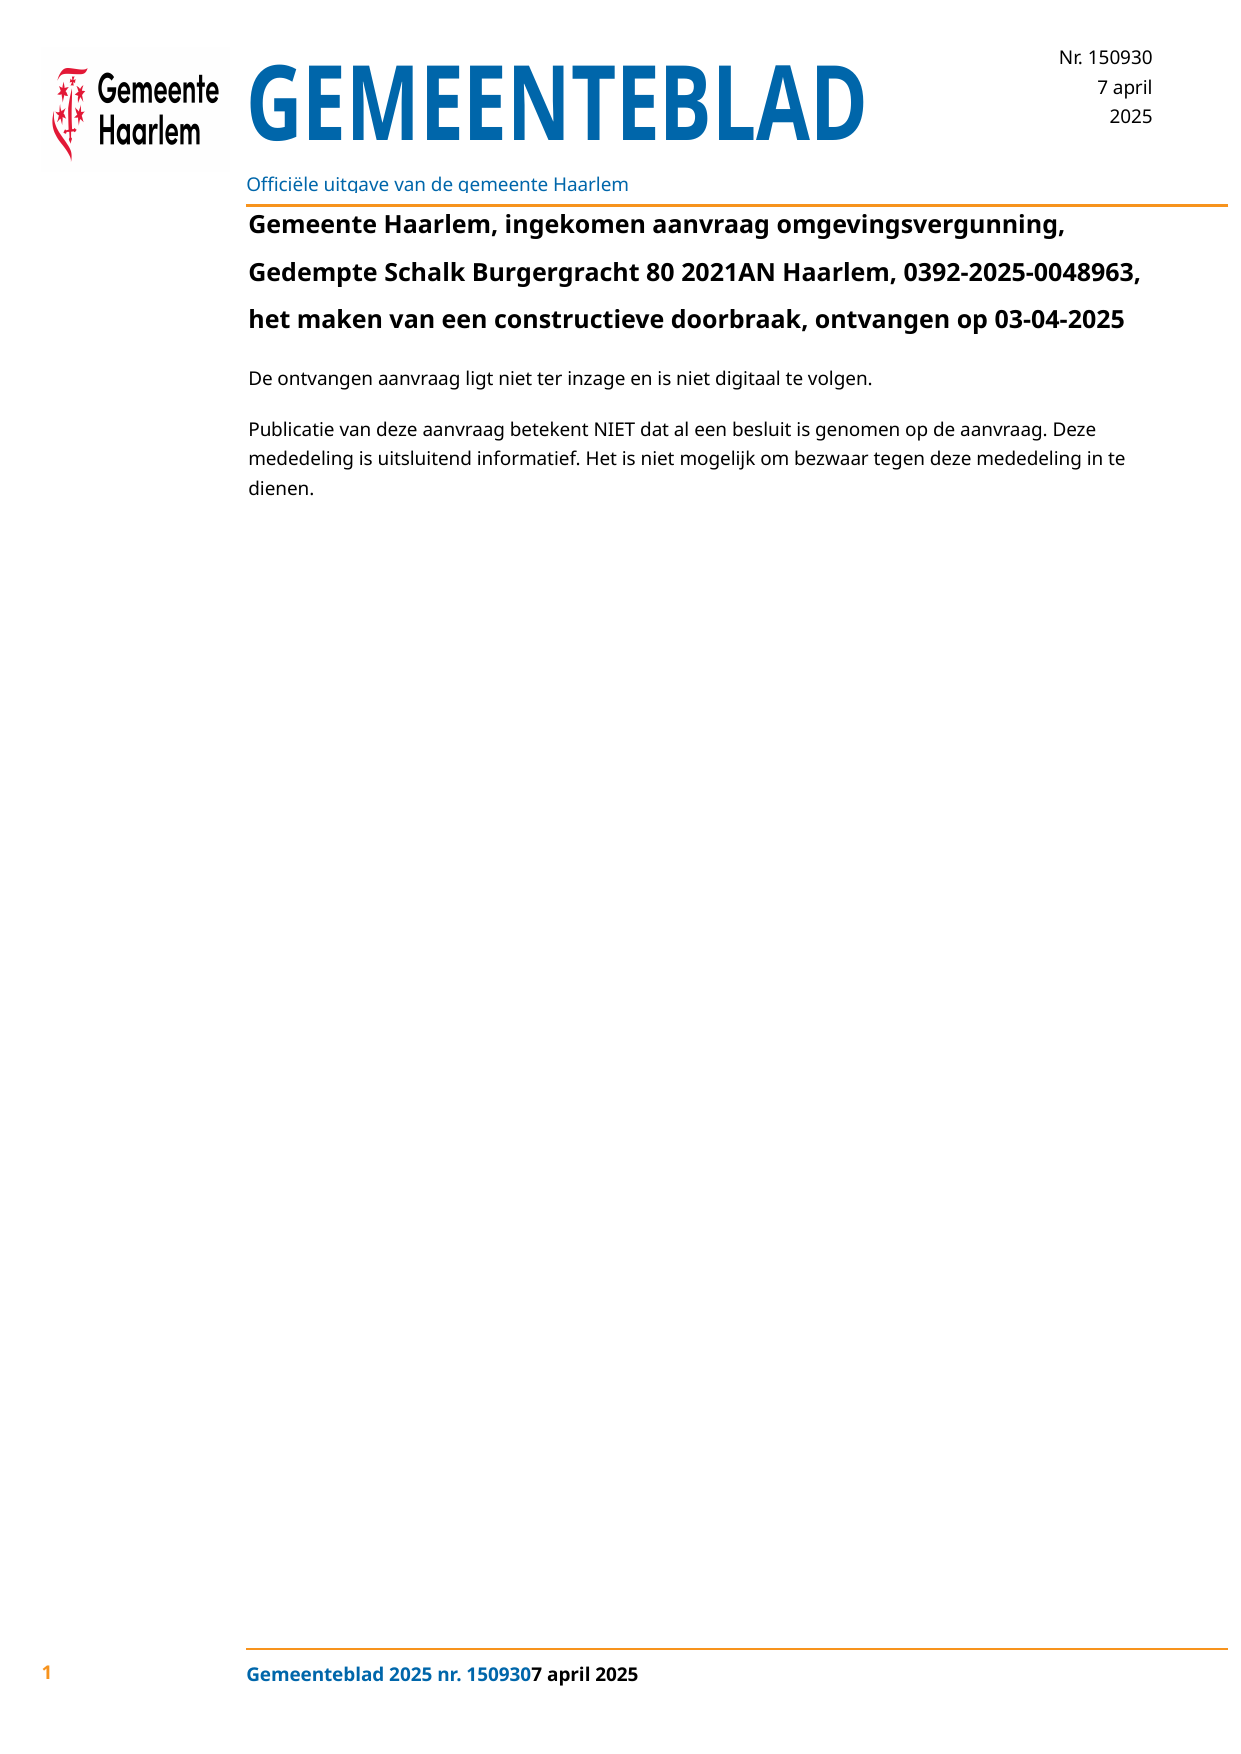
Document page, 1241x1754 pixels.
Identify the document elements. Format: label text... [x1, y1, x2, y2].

text Publicatie van deze aanvraag betekent NIET dat al een besluit is genomen op de aanvraag. Deze mededeling is uitsluitend informatief. Het is niet mogelijk om bezwaar tegen deze mededeling in te dienen. [248, 416, 1152, 501]
text De ontvangen aanvraag ligt niet ter inzage en is niet digitaal te volgen. [248, 366, 1152, 391]
picture [41, 47, 231, 172]
text Gemeente Haarlem, ingekomen aanvraag omgevingsvergunning, Gedempte Schalk Burgergracht 80 2021AN Haarlem, 0392-2025-0048963, het maken van een constructieve doorbraak, ontvangen op 03-04-2025 [248, 207, 1152, 336]
